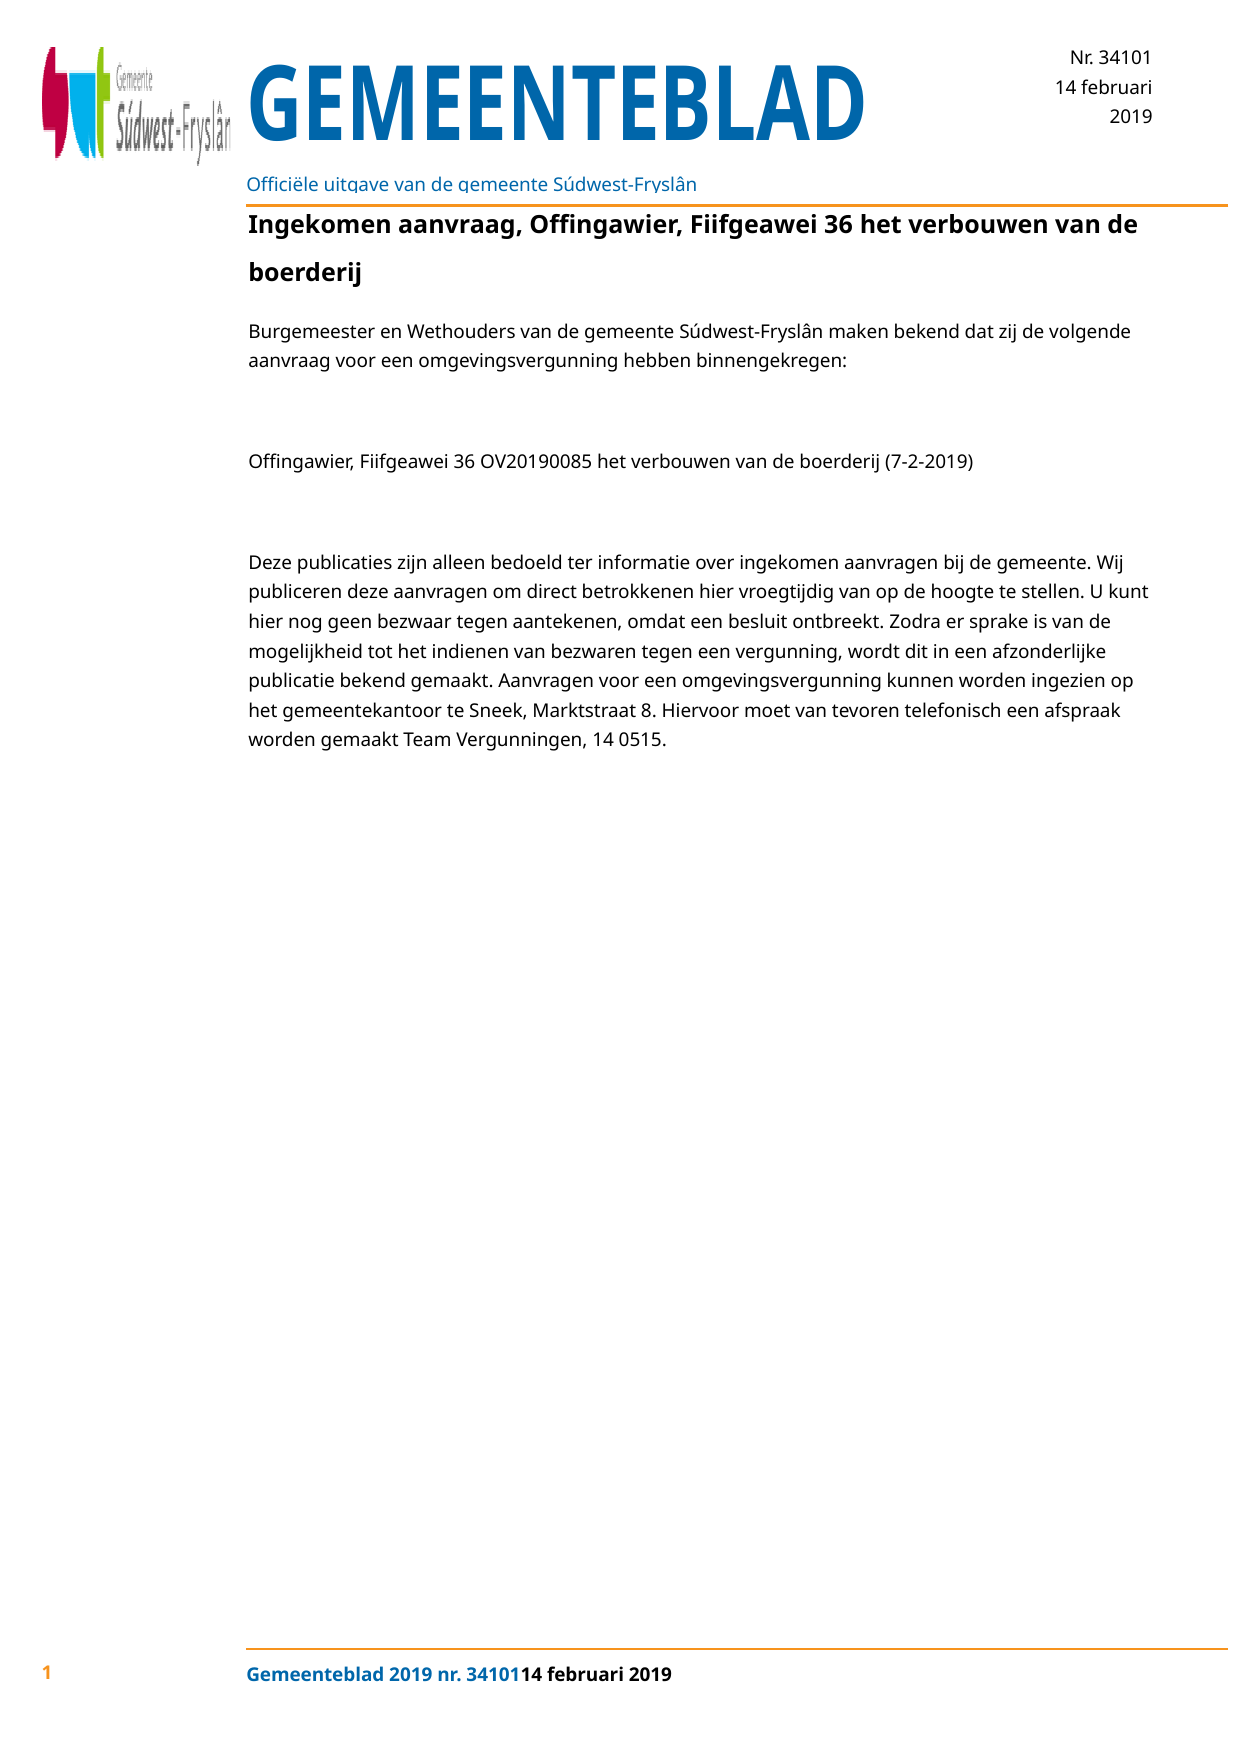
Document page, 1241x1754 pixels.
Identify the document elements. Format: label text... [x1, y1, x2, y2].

text Burgemeester en Wethouders van de gemeente Súdwest-Fryslân maken bekend dat zij de volgende aanvraag voor een omgevingsvergunning hebben binnengekregen: [248, 318, 1152, 373]
text Ingekomen aanvraag, Offingawier, Fiifgeawei 36 het verbouwen van de boerderij [248, 207, 1152, 288]
text Offingawier, Fiifgeawei 36 OV20190085 het verbouwen van de boerderij (7-2-2019) [248, 448, 1152, 474]
text Deze publicaties zijn alleen bedoeld ter informatie over ingekomen aanvragen bij de gemeente. Wij publiceren deze aanvragen om direct betrokkenen hier vroegtijdig van op de hoogte te stellen. U kunt hier nog geen bezwaar tegen aantekenen, omdat een besluit ontbreekt. Zodra er sprake is van de mogelijkheid tot het indienen van bezwaren tegen een vergunning, wordt dit in een afzonderlijke publicatie bekend gemaakt. Aanvragen voor een omgevingsvergunning kunnen worden ingezien op het gemeentekantoor te Sneek, Marktstraat 8. Hiervoor moet van tevoren telefonisch een afspraak worden gemaakt Team Vergunningen, 14 0515. [248, 549, 1152, 752]
picture [41, 47, 231, 172]
